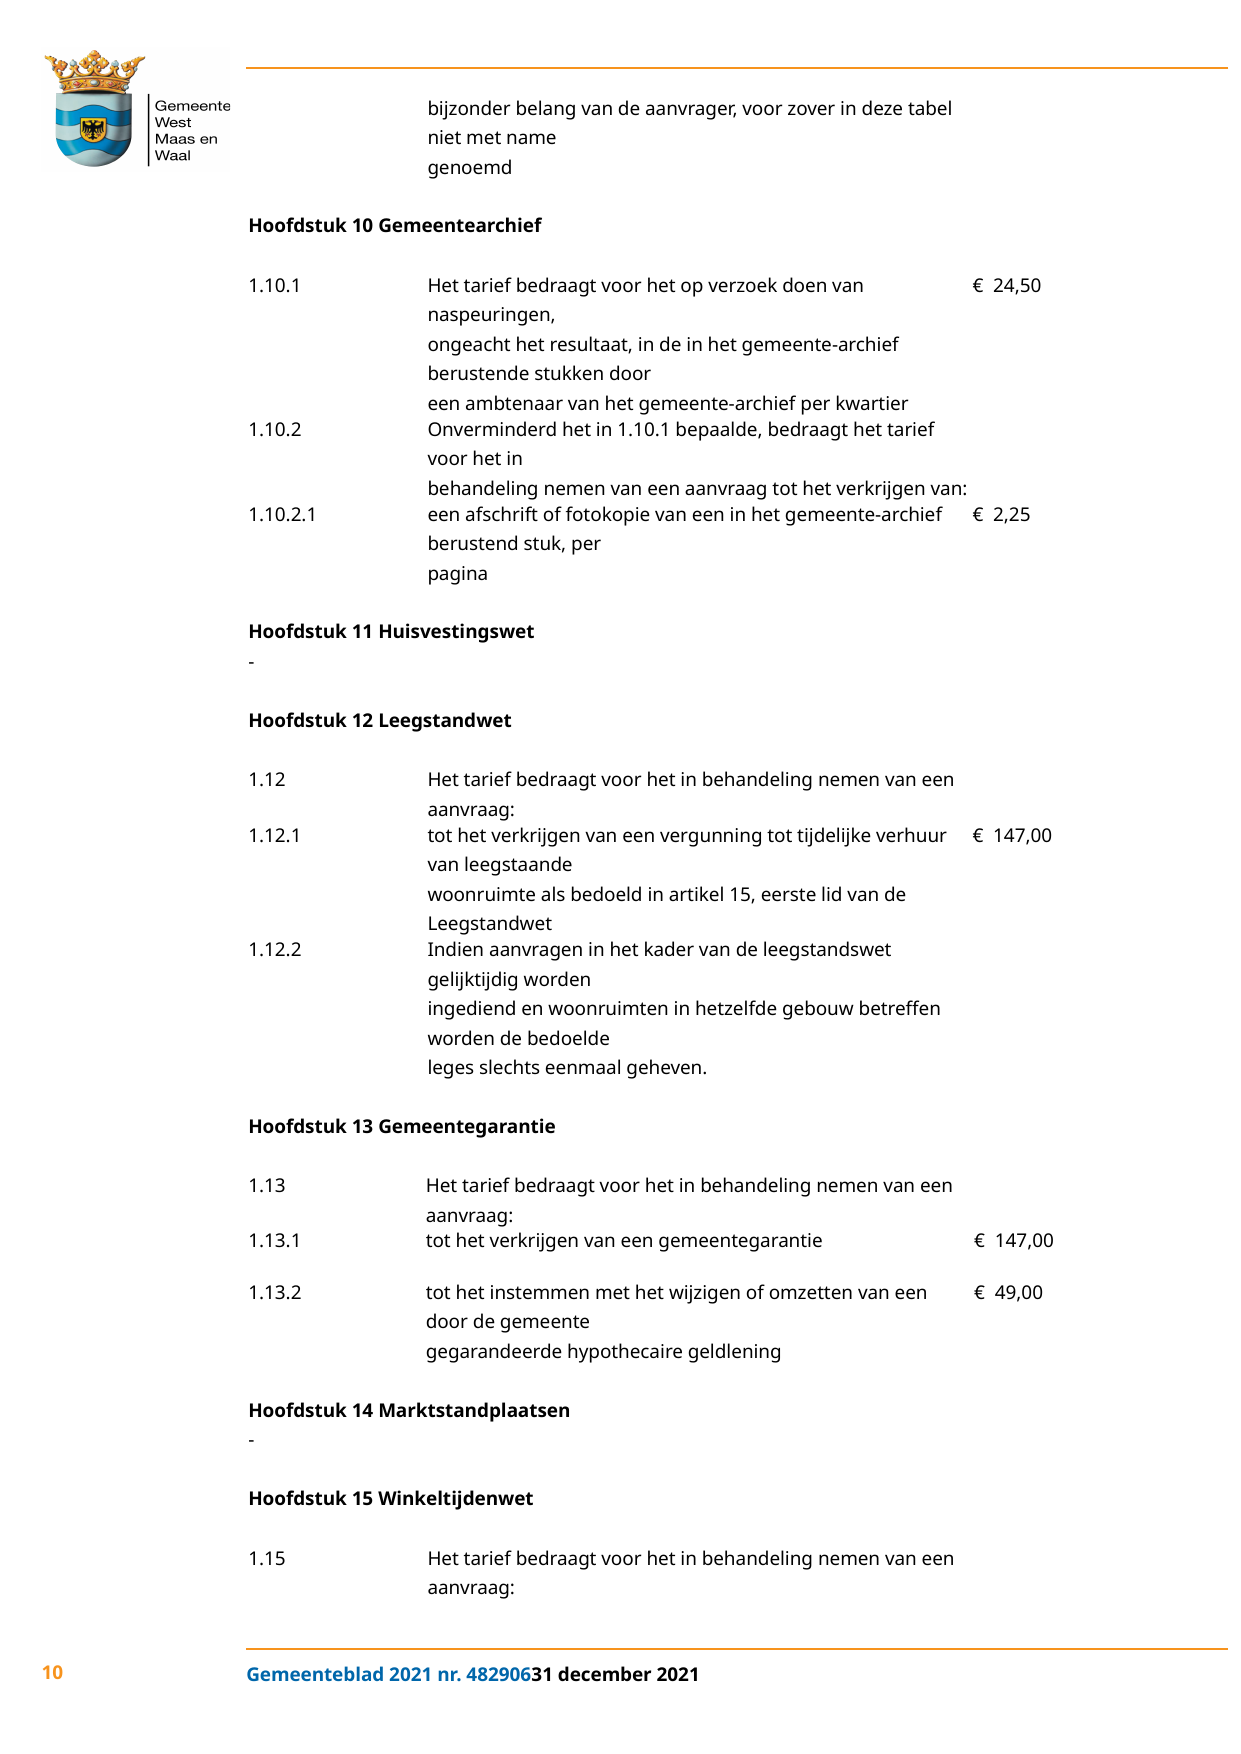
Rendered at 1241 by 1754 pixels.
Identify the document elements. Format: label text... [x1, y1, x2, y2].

table_cell bijzonder belang van de aanvrager, voor zover in deze tabel niet met name genoemd [427, 95, 972, 180]
text Hoofdstuk 15 Winkeltijdenwet [248, 1486, 1152, 1511]
table_header Het tarief bedraagt voor het op verzoek doen van naspeuringen, ongeacht het resultaat, in de in het gemeente-archief berustende stukken door een ambtenaar van het gemeente-archief per kwartier [427, 272, 972, 416]
table_header 1.10.1 [248, 272, 427, 416]
table_cell 1.10.2 [248, 416, 427, 501]
table_cell [248, 95, 427, 180]
table_cell € 147,00 [974, 1228, 1152, 1253]
text Hoofdstuk 11 Huisvestingswet [248, 618, 1152, 644]
table_cell tot het instemmen met het wijzigen of omzetten van een door de gemeente gegarandeerde hypothecaire geldlening [426, 1279, 974, 1364]
table_cell 1.12.2 [248, 936, 427, 1080]
table_cell [974, 1254, 1152, 1279]
table_header [974, 1173, 1152, 1228]
table_cell [973, 936, 1152, 1080]
table_header [973, 1545, 1152, 1600]
text - [248, 648, 1152, 674]
text Hoofdstuk 13 Gemeentegarantie [248, 1113, 1152, 1139]
table_cell 1.13.1 [248, 1228, 426, 1253]
table_cell [426, 1254, 974, 1279]
table_header 1.12 [248, 766, 427, 822]
table_cell [973, 416, 1152, 501]
table_header Het tarief bedraagt voor het in behandeling nemen van een aanvraag: [427, 1545, 972, 1600]
table_cell [973, 95, 1152, 180]
table_cell € 147,00 [973, 822, 1152, 936]
table_cell [248, 1254, 426, 1279]
table_cell Indien aanvragen in het kader van de leegstandswet gelijktijdig worden ingediend en woonruimten in hetzelfde gebouw betreffen worden de bedoelde leges slechts eenmaal geheven. [427, 936, 972, 1080]
table_header [973, 766, 1152, 822]
table_cell Onverminderd het in 1.10.1 bepaalde, bedraagt het tarief voor het in behandeling nemen van een aanvraag tot het verkrijgen van: [427, 416, 972, 501]
table_cell € 2,25 [973, 501, 1152, 586]
table_cell tot het verkrijgen van een vergunning tot tijdelijke verhuur van leegstaande woonruimte als bedoeld in artikel 15, eerste lid van de Leegstandwet [427, 822, 972, 936]
text Hoofdstuk 14 Marktstandplaatsen [248, 1397, 1152, 1423]
text Hoofdstuk 12 Leegstandwet [248, 707, 1152, 733]
table_header Het tarief bedraagt voor het in behandeling nemen van een aanvraag: [426, 1173, 974, 1228]
picture [41, 47, 231, 172]
table_cell 1.13.2 [248, 1279, 426, 1364]
table_cell een afschrift of fotokopie van een in het gemeente-archief berustend stuk, per pagina [427, 501, 972, 586]
table_cell 1.10.2.1 [248, 501, 427, 586]
table_cell € 49,00 [974, 1279, 1152, 1364]
text - [248, 1426, 1152, 1452]
table_header Het tarief bedraagt voor het in behandeling nemen van een aanvraag: [427, 766, 972, 822]
table_header € 24,50 [973, 272, 1152, 416]
table_cell 1.12.1 [248, 822, 427, 936]
text Hoofdstuk 10 Gemeentearchief [248, 212, 1152, 238]
table_header 1.13 [248, 1173, 426, 1228]
table_header 1.15 [248, 1545, 427, 1600]
table_cell tot het verkrijgen van een gemeentegarantie [426, 1228, 974, 1253]
